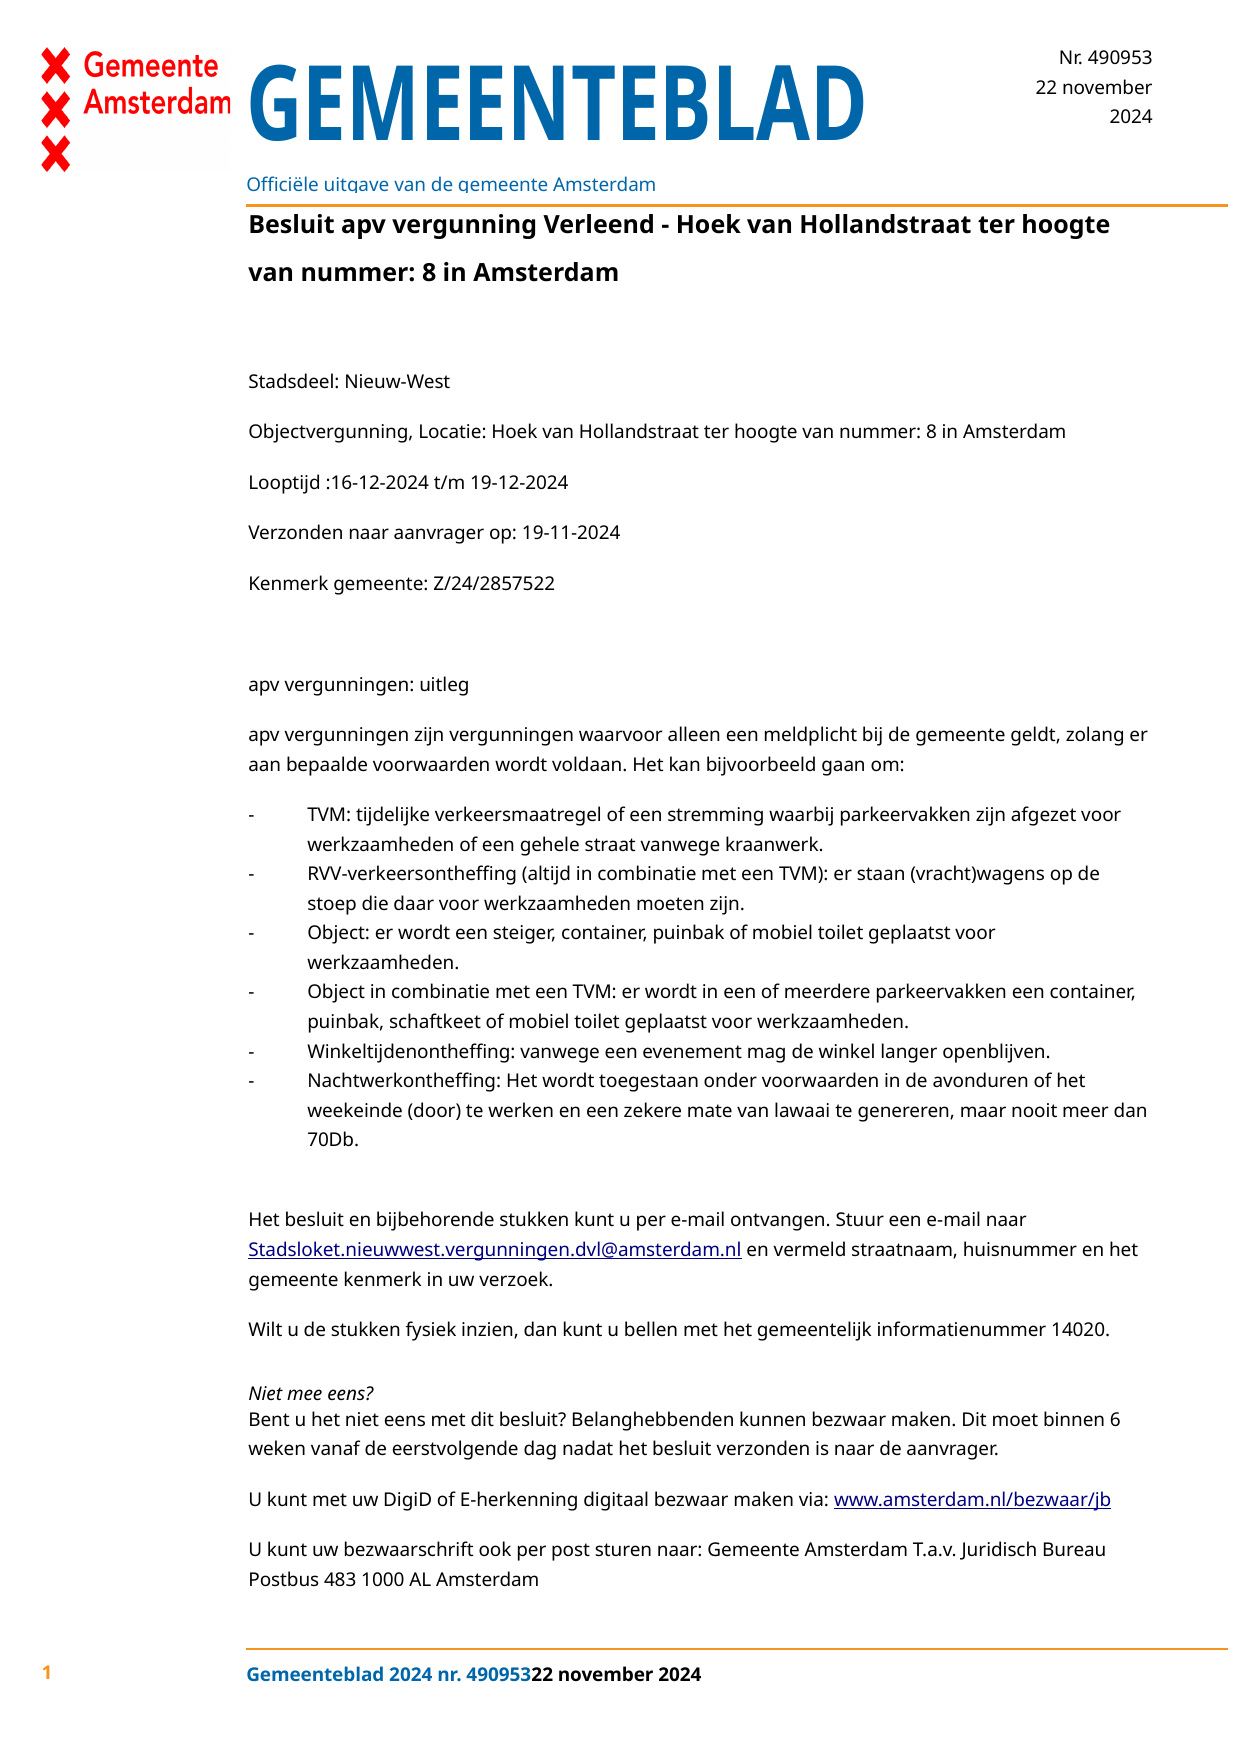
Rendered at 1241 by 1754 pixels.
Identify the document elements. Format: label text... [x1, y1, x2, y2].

list TVM: tijdelijke verkeersmaatregel of een stremming waarbij parkeervakken zijn afgezet voor werkzaamheden of een gehele straat vanwege kraanwerk. [248, 801, 1152, 857]
text Wilt u de stukken fysiek inzien, dan kunt u bellen met het gemeentelijk informatienummer 14020. [248, 1316, 1152, 1342]
text U kunt uw bezwaarschrift ook per post sturen naar: Gemeente Amsterdam T.a.v. Juridisch Bureau Postbus 483 1000 AL Amsterdam [248, 1536, 1152, 1592]
list Winkeltijdenontheffing: vanwege een evenement mag de winkel langer openblijven. [248, 1038, 1152, 1064]
text Besluit apv vergunning Verleend - Hoek van Hollandstraat ter hoogte van nummer: 8 in Amsterdam [248, 207, 1152, 288]
text Het besluit en bijbehorende stukken kunt u per e-mail ontvangen. Stuur een e-mail naar Stadsloket.nieuwwest.vergunningen.dvl@amsterdam.nl en vermeld straatnaam, huisnummer en het gemeente kenmerk in uw verzoek. [248, 1207, 1152, 1292]
text apv vergunningen zijn vergunningen waarvoor alleen een meldplicht bij de gemeente geldt, zolang er aan bepaalde voorwaarden wordt voldaan. Het kan bijvoorbeeld gaan om: [248, 721, 1152, 777]
list Object in combinatie met een TVM: er wordt in een of meerdere parkeervakken een container, puinbak, schaftkeet of mobiel toilet geplaatst voor werkzaamheden. [248, 979, 1152, 1034]
list Object: er wordt een steiger, container, puinbak of mobiel toilet geplaatst voor werkzaamheden. [248, 919, 1152, 975]
text Verzonden naar aanvrager op: 19-11-2024 [248, 519, 1152, 545]
text apv vergunningen: uitleg [248, 671, 1152, 697]
text Niet mee eens? [248, 1380, 1152, 1406]
text Bent u het niet eens met dit besluit? Belanghebbenden kunnen bezwaar maken. Dit moet binnen 6 weken vanaf de eerstvolgende dag nadat het besluit verzonden is naar de aanvrager. [248, 1406, 1152, 1461]
list Nachtwerkontheffing: Het wordt toegestaan onder voorwaarden in de avonduren of het weekeinde (door) te werken en een zekere mate van lawaai te genereren, maar nooit meer dan 70Db. [248, 1067, 1152, 1152]
picture [41, 47, 231, 172]
text Stadsdeel: Nieuw-West [248, 368, 1152, 394]
list RVV-verkeersontheffing (altijd in combinatie met een TVM): er staan (vracht)wagens op de stoep die daar voor werkzaamheden moeten zijn. [248, 860, 1152, 916]
text U kunt met uw DigiD of E-herkenning digitaal bezwaar maken via: www.amsterdam.nl/bezwaar/jb [248, 1486, 1152, 1512]
text Objectvergunning, Locatie: Hoek van Hollandstraat ter hoogte van nummer: 8 in Amsterdam [248, 419, 1152, 444]
text Looptijd :16-12-2024 t/m 19-12-2024 [248, 469, 1152, 495]
text Kenmerk gemeente: Z/24/2857522 [248, 570, 1152, 596]
